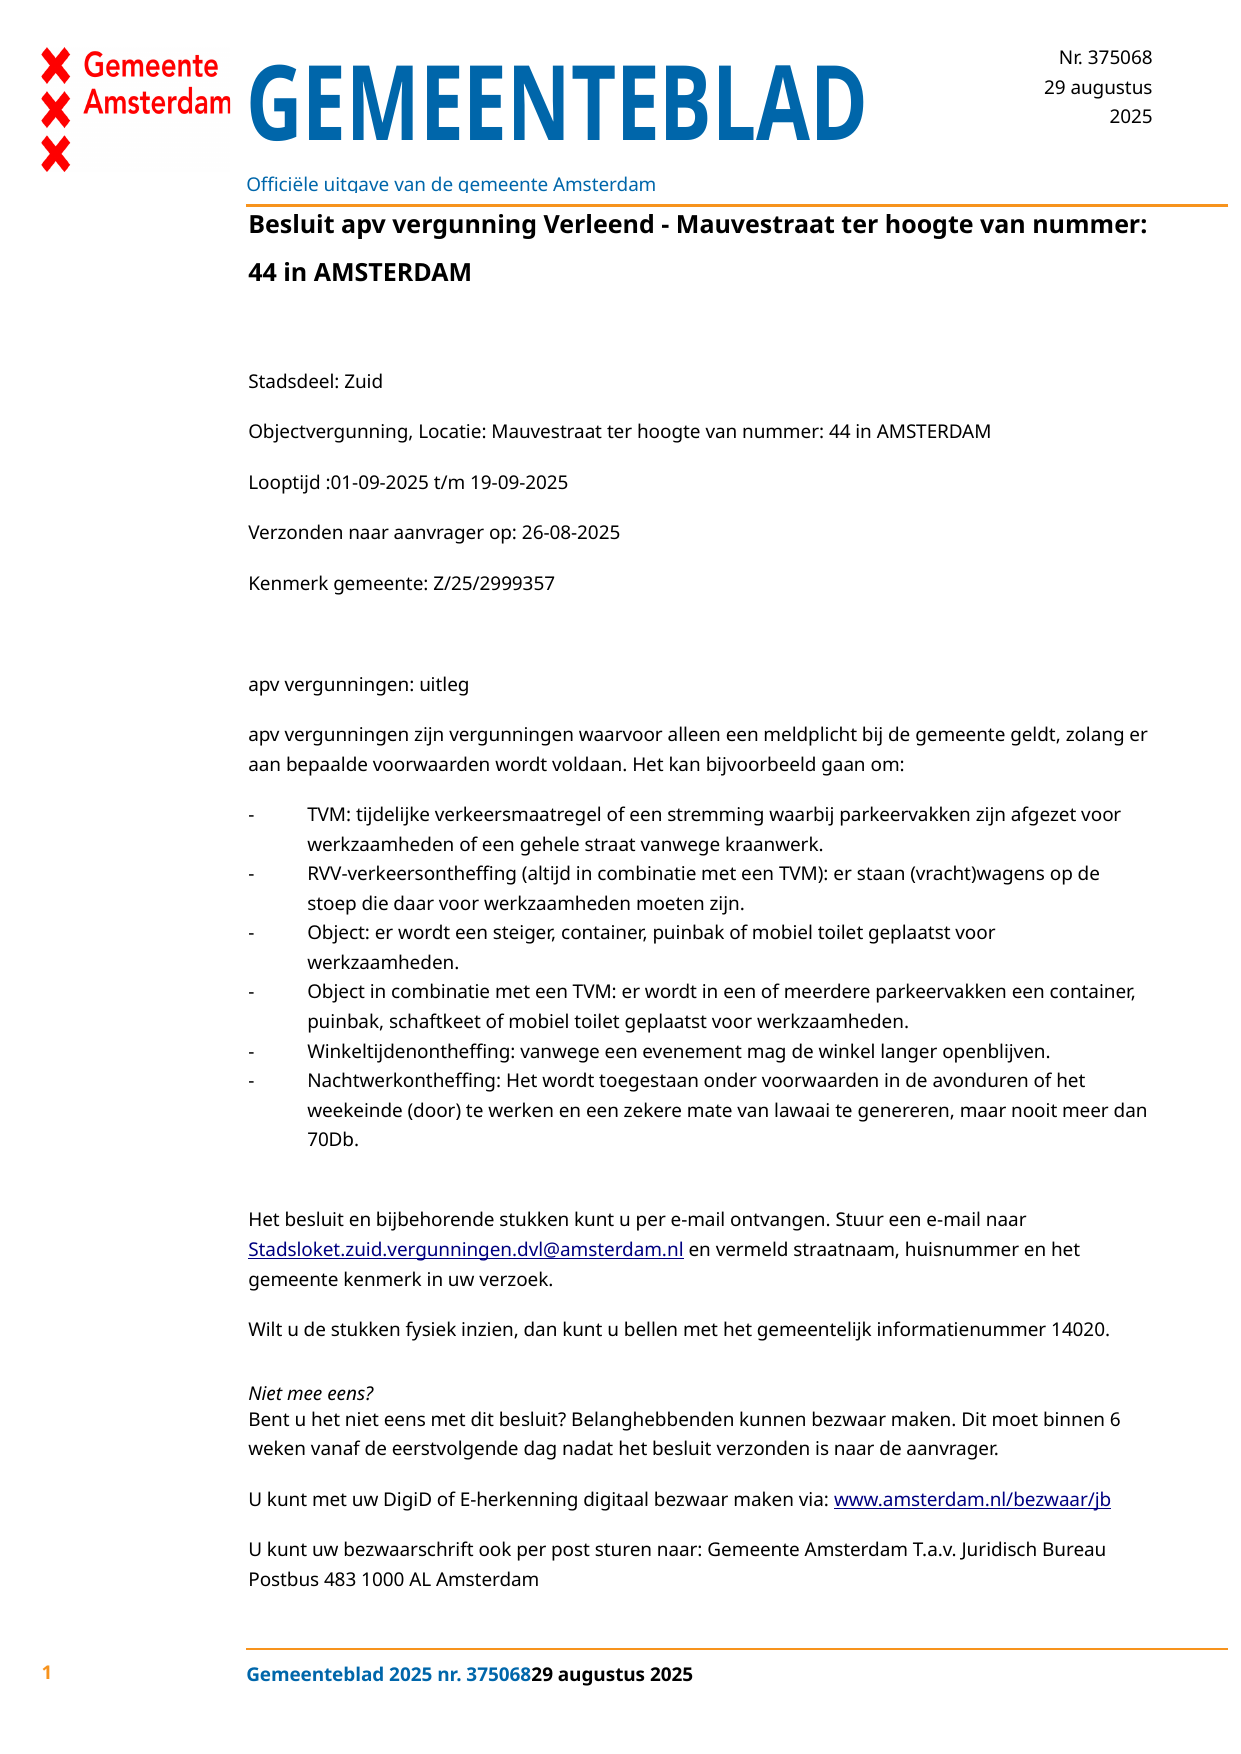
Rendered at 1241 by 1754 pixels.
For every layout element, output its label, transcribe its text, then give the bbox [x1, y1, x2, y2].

picture [41, 47, 231, 172]
text Kenmerk gemeente: Z/25/2999357 [248, 570, 1152, 596]
text U kunt uw bezwaarschrift ook per post sturen naar: Gemeente Amsterdam T.a.v. Juridisch Bureau Postbus 483 1000 AL Amsterdam [248, 1536, 1152, 1592]
list Object: er wordt een steiger, container, puinbak of mobiel toilet geplaatst voor werkzaamheden. [248, 919, 1152, 975]
text U kunt met uw DigiD of E-herkenning digitaal bezwaar maken via: www.amsterdam.nl/bezwaar/jb [248, 1486, 1152, 1512]
list Winkeltijdenontheffing: vanwege een evenement mag de winkel langer openblijven. [248, 1038, 1152, 1064]
text Verzonden naar aanvrager op: 26-08-2025 [248, 519, 1152, 545]
list Nachtwerkontheffing: Het wordt toegestaan onder voorwaarden in de avonduren of het weekeinde (door) te werken en een zekere mate van lawaai te genereren, maar nooit meer dan 70Db. [248, 1067, 1152, 1152]
text Looptijd :01-09-2025 t/m 19-09-2025 [248, 469, 1152, 495]
text Het besluit en bijbehorende stukken kunt u per e-mail ontvangen. Stuur een e-mail naar Stadsloket.zuid.vergunningen.dvl@amsterdam.nl en vermeld straatnaam, huisnummer en het gemeente kenmerk in uw verzoek. [248, 1207, 1152, 1292]
text apv vergunningen zijn vergunningen waarvoor alleen een meldplicht bij de gemeente geldt, zolang er aan bepaalde voorwaarden wordt voldaan. Het kan bijvoorbeeld gaan om: [248, 721, 1152, 777]
text Wilt u de stukken fysiek inzien, dan kunt u bellen met het gemeentelijk informatienummer 14020. [248, 1316, 1152, 1342]
text Besluit apv vergunning Verleend - Mauvestraat ter hoogte van nummer: 44 in AMSTERDAM [248, 207, 1152, 288]
list Object in combinatie met een TVM: er wordt in een of meerdere parkeervakken een container, puinbak, schaftkeet of mobiel toilet geplaatst voor werkzaamheden. [248, 979, 1152, 1034]
text Bent u het niet eens met dit besluit? Belanghebbenden kunnen bezwaar maken. Dit moet binnen 6 weken vanaf de eerstvolgende dag nadat het besluit verzonden is naar de aanvrager. [248, 1406, 1152, 1461]
text apv vergunningen: uitleg [248, 671, 1152, 697]
text Objectvergunning, Locatie: Mauvestraat ter hoogte van nummer: 44 in AMSTERDAM [248, 419, 1152, 444]
list TVM: tijdelijke verkeersmaatregel of een stremming waarbij parkeervakken zijn afgezet voor werkzaamheden of een gehele straat vanwege kraanwerk. [248, 801, 1152, 857]
text Stadsdeel: Zuid [248, 368, 1152, 394]
list RVV-verkeersontheffing (altijd in combinatie met een TVM): er staan (vracht)wagens op de stoep die daar voor werkzaamheden moeten zijn. [248, 860, 1152, 916]
text Niet mee eens? [248, 1380, 1152, 1406]
